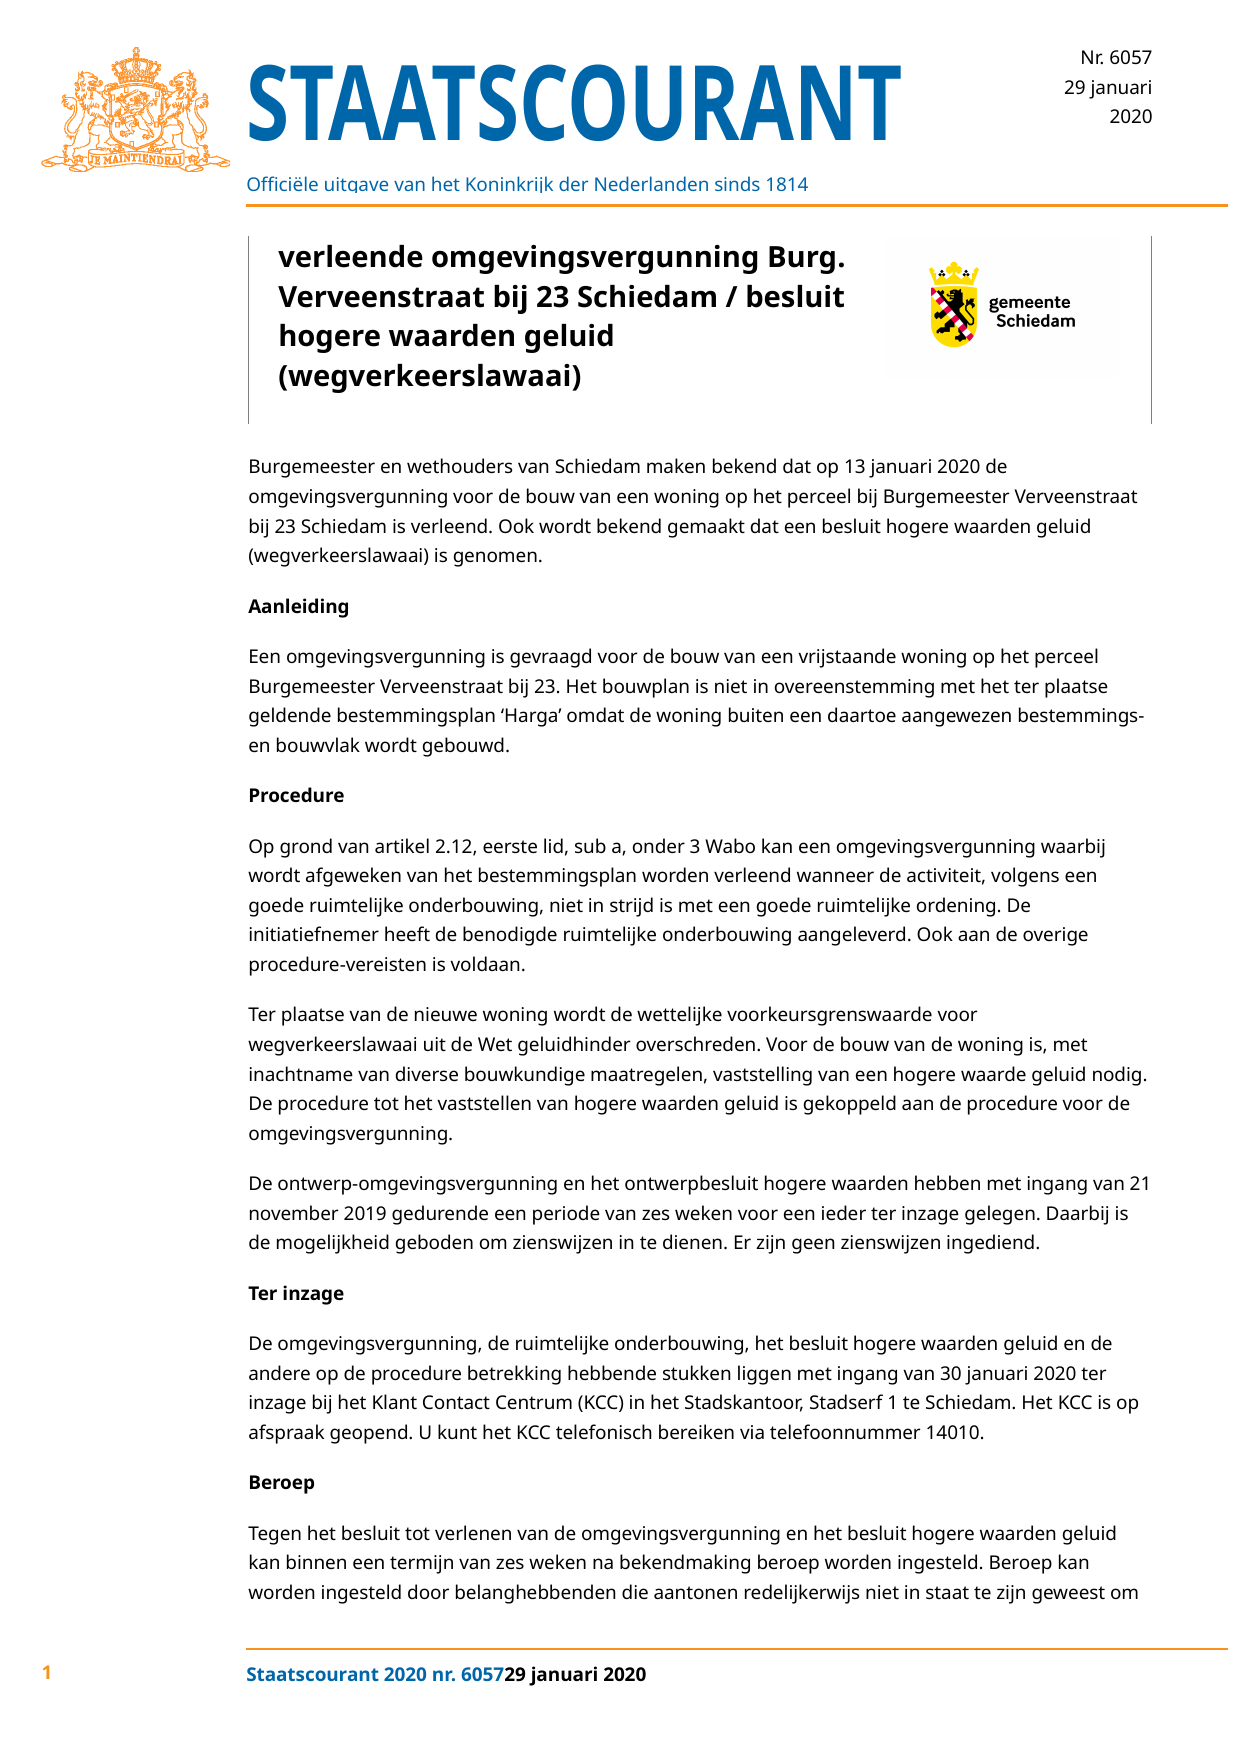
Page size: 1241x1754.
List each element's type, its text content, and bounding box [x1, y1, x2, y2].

table_header [850, 236, 882, 377]
text De ontwerp-omgevingsvergunning en het ontwerpbesluit hogere waarden hebben met ingang van 21 november 2019 gedurende een periode van zes weken voor een ieder ter inzage gelegen. Daarbij is de mogelijkheid geboden om zienswijzen in te dienen. Er zijn geen zienswijzen ingediend. [248, 1170, 1152, 1255]
text Aanleiding [248, 593, 1152, 618]
text Ter inzage [248, 1280, 1152, 1306]
picture [41, 47, 231, 172]
table_header [1119, 236, 1151, 377]
table_header [850, 378, 1151, 424]
text Beroep [248, 1469, 1152, 1495]
text Tegen het besluit tot verlenen van de omgevingsvergunning en het besluit hogere waarden geluid kan binnen een termijn van zes weken na bekendmaking beroep worden ingesteld. Beroep kan worden ingesteld door belanghebbenden die aantonen redelijkerwijs niet in staat te zijn geweest om [248, 1520, 1152, 1605]
text Een omgevingsvergunning is gevraagd voor de bouw van een vrijstaande woning op het perceel Burgemeester Verveenstraat bij 23. Het bouwplan is niet in overeenstemming met het ter plaatse geldende bestemmingsplan ‘Harga’ omdat de woning buiten een daartoe aangewezen bestemmings- en bouwvlak wordt gebouwd. [248, 643, 1152, 758]
table_header verleende omgevingsvergunning Burg. Verveenstraat bij 23 Schiedam / besluit hogere waarden geluid (wegverkeerslawaai) [249, 236, 850, 424]
text Ter plaatse van de nieuwe woning wordt de wettelijke voorkeursgrenswaarde voor wegverkeerslawaai uit de Wet geluidhinder overschreden. Voor de bouw van de woning is, met inachtname van diverse bouwkundige maatregelen, vaststelling van een hogere waarde geluid nodig. De procedure tot het vaststellen van hogere waarden geluid is gekoppeld aan de procedure voor de omgevingsvergunning. [248, 1002, 1152, 1146]
picture [882, 236, 1119, 378]
text De omgevingsvergunning, de ruimtelijke onderbouwing, het besluit hogere waarden geluid en de andere op de procedure betrekking hebbende stukken liggen met ingang van 30 januari 2020 ter inzage bij het Klant Contact Centrum (KCC) in het Stadskantoor, Stadserf 1 te Schiedam. Het KCC is op afspraak geopend. U kunt het KCC telefonisch bereiken via telefoonnummer 14010. [248, 1330, 1152, 1445]
text Procedure [248, 782, 1152, 808]
text Burgemeester en wethouders van Schiedam maken bekend dat op 13 januari 2020 de omgevingsvergunning voor de bouw van een woning op het perceel bij Burgemeester Verveenstraat bij 23 Schiedam is verleend. Ook wordt bekend gemaakt dat een besluit hogere waarden geluid (wegverkeerslawaai) is genomen. [248, 454, 1152, 568]
text Op grond van artikel 2.12, eerste lid, sub a, onder 3 Wabo kan een omgevingsvergunning waarbij wordt afgeweken van het bestemmingsplan worden verleend wanneer de activiteit, volgens een goede ruimtelijke onderbouwing, niet in strijd is met een goede ruimtelijke ordening. De initiatiefnemer heeft de benodigde ruimtelijke onderbouwing aangeleverd. Ook aan de overige procedure-vereisten is voldaan. [248, 833, 1152, 977]
